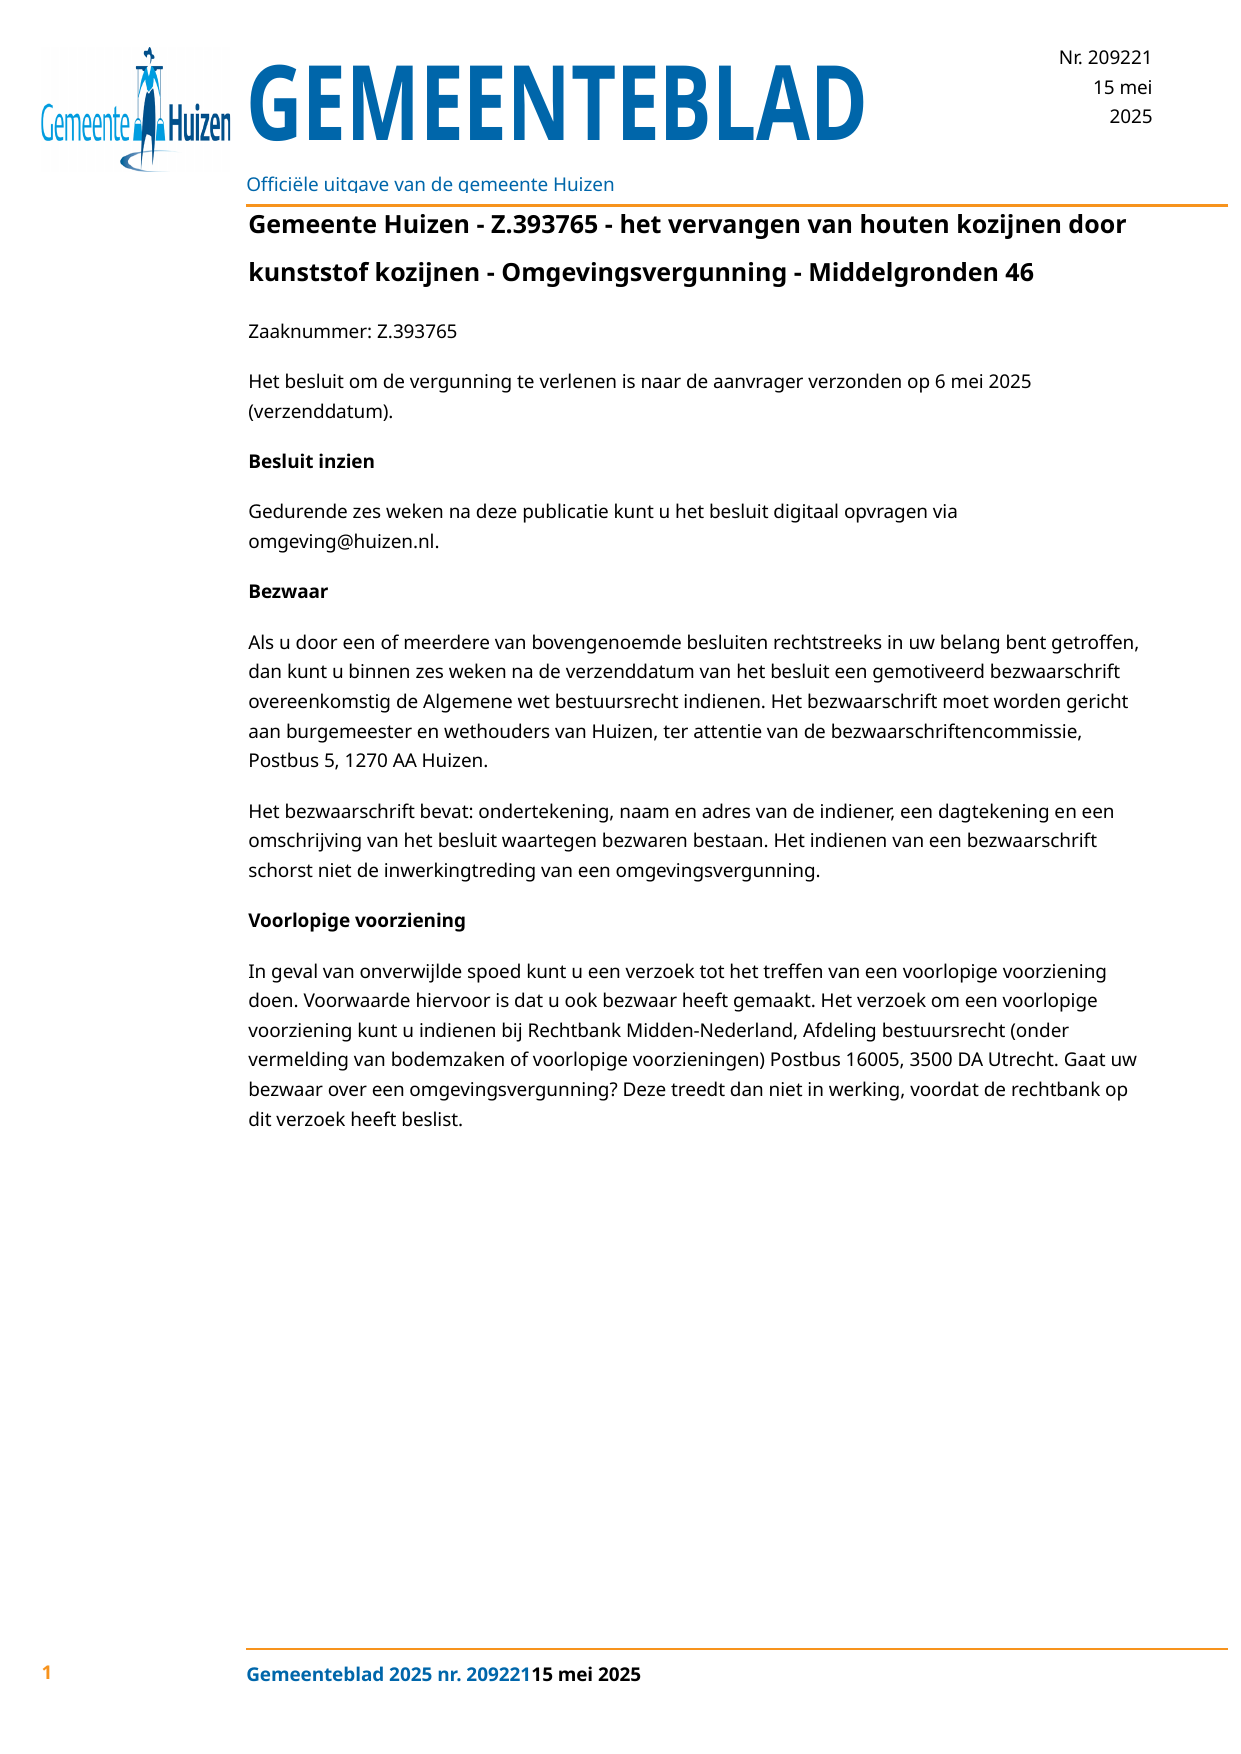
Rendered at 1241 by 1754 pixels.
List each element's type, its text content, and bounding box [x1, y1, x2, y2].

text Als u door een of meerdere van bovengenoemde besluiten rechtstreeks in uw belang bent getroffen, dan kunt u binnen zes weken na de verzenddatum van het besluit een gemotiveerd bezwaarschrift overeenkomstig de Algemene wet bestuursrecht indienen. Het bezwaarschrift moet worden gericht aan burgemeester en wethouders van Huizen, ter attentie van de bezwaarschriftencommissie, Postbus 5, 1270 AA Huizen. [248, 629, 1152, 773]
text Het besluit om de vergunning te verlenen is naar de aanvrager verzonden op 6 mei 2025 (verzenddatum). [248, 368, 1152, 424]
text Gedurende zes weken na deze publicatie kunt u het besluit digitaal opvragen via omgeving@huizen.nl. [248, 499, 1152, 554]
text Zaaknummer: Z.393765 [248, 318, 1152, 344]
text In geval van onverwijlde spoed kunt u een verzoek tot het treffen van een voorlopige voorziening doen. Voorwaarde hiervoor is dat u ook bezwaar heeft gemaakt. Het verzoek om een voorlopige voorziening kunt u indienen bij Rechtbank Midden-Nederland, Afdeling bestuursrecht (onder vermelding van bodemzaken of voorlopige voorzieningen) Postbus 16005, 3500 DA Utrecht. Gaat uw bezwaar over een omgevingsvergunning? Deze treedt dan niet in werking, voordat de rechtbank op dit verzoek heeft beslist. [248, 958, 1152, 1132]
text Het bezwaarschrift bevat: ondertekening, naam en adres van de indiener, een dagtekening en een omschrijving van het besluit waartegen bezwaren bestaan. Het indienen van een bezwaarschrift schorst niet de inwerkingtreding van een omgevingsvergunning. [248, 798, 1152, 883]
text Besluit inzien [248, 448, 1152, 474]
text Gemeente Huizen - Z.393765 - het vervangen van houten kozijnen door kunststof kozijnen - Omgevingsvergunning - Middelgronden 46 [248, 207, 1152, 288]
text Bezwaar [248, 579, 1152, 604]
picture [41, 47, 231, 172]
text Voorlopige voorziening [248, 907, 1152, 933]
